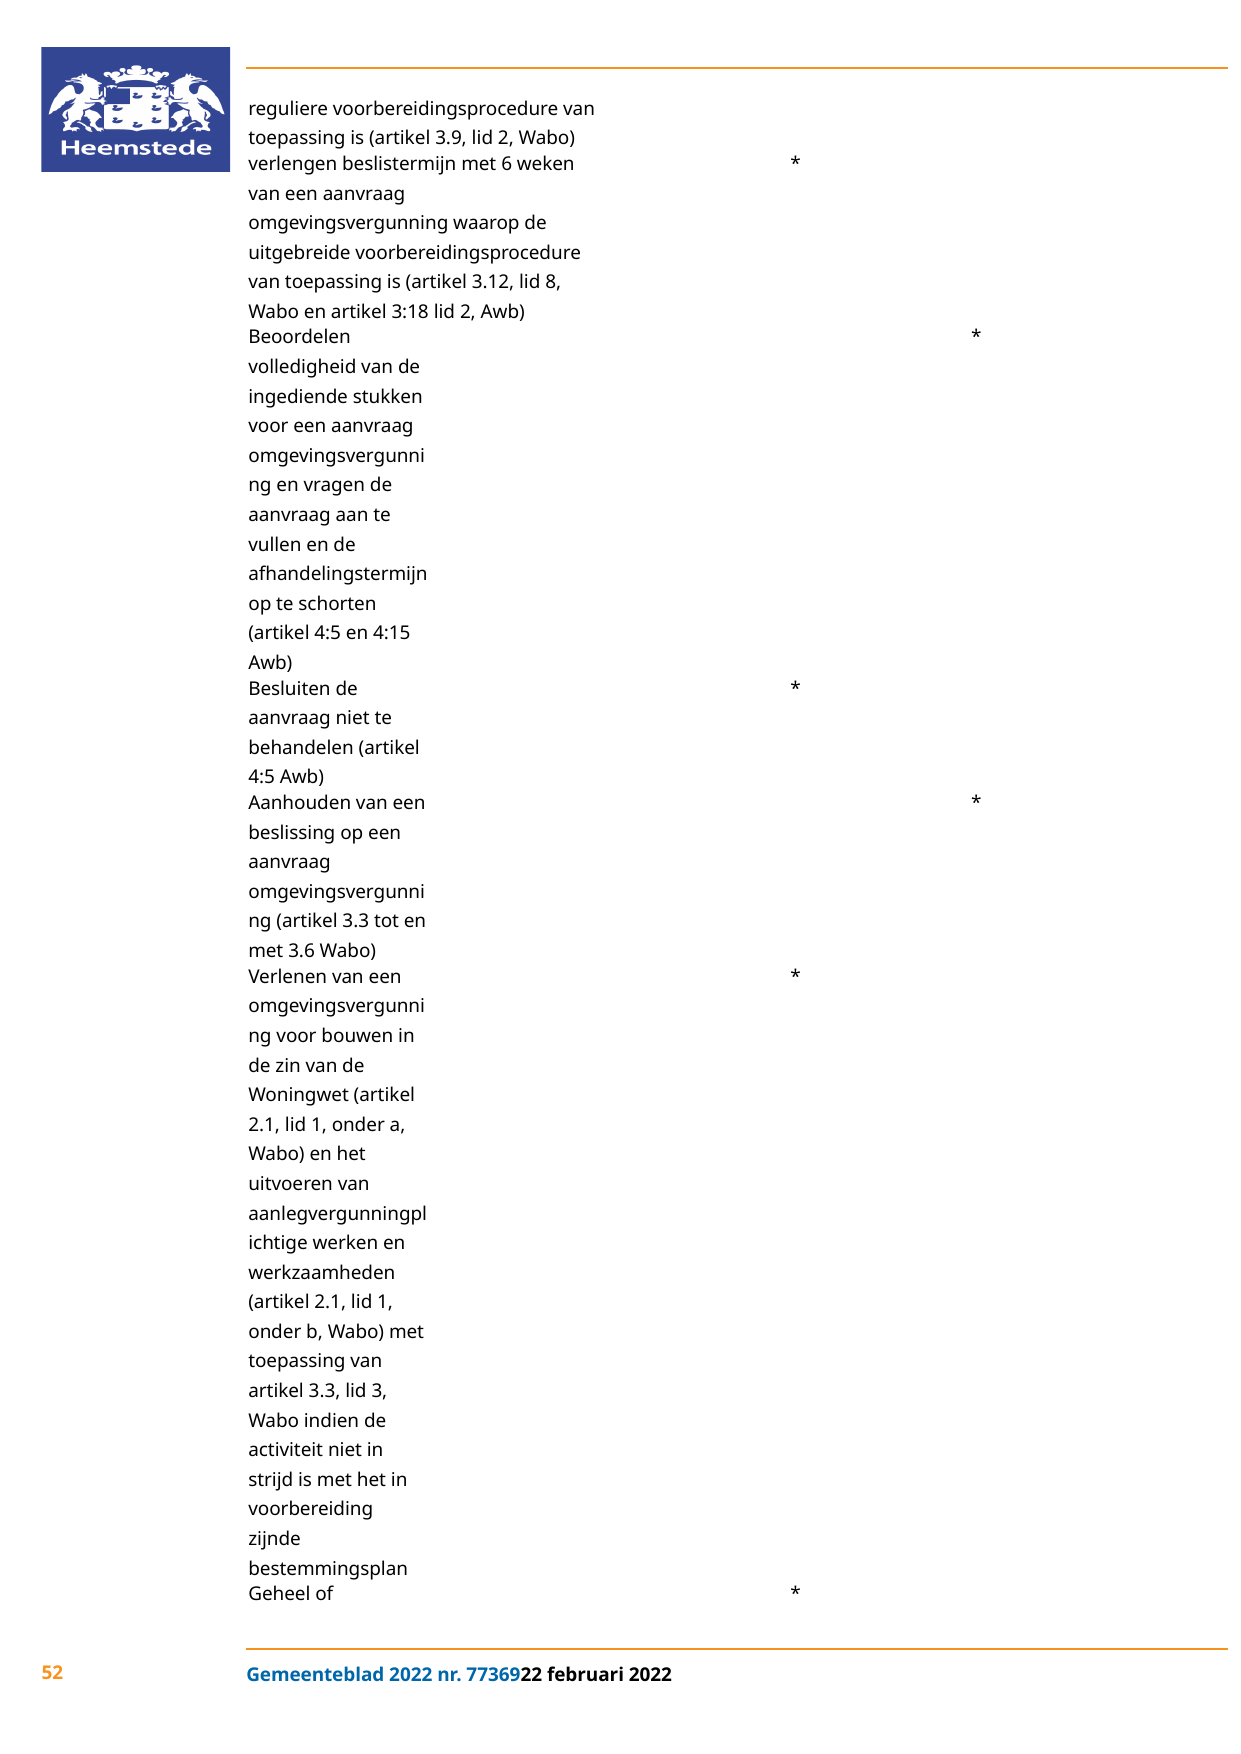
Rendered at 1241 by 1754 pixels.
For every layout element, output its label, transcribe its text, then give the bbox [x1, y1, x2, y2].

table_cell * [790, 675, 971, 789]
picture [41, 47, 231, 172]
table_cell [609, 95, 790, 150]
table_cell [429, 675, 790, 789]
table_cell [971, 675, 1152, 789]
table_cell Verlenen van een omgevingsvergunning voor bouwen in de zin van de Woningwet (artikel 2.1, lid 1, onder a, Wabo) en het uitvoeren van aanlegvergunningplichtige werken en werkzaamheden (artikel 2.1, lid 1, onder b, Wabo) met toepassing van artikel 3.3, lid 3, Wabo indien de activiteit niet in strijd is met het in voorbereiding zijnde bestemmingsplan [248, 963, 429, 1580]
table_cell [429, 1580, 790, 1606]
table_cell * [790, 1580, 971, 1606]
table_cell * [971, 789, 1152, 963]
table_cell [971, 1580, 1152, 1606]
table_cell [429, 789, 790, 963]
table_cell Geheel of [248, 1580, 429, 1606]
table_cell Beoordelen volledigheid van de ingediende stukken voor een aanvraag omgevingsvergunning en vragen de aanvraag aan te vullen en de afhandelingstermijn op te schorten (artikel 4:5 en 4:15 Awb) [248, 324, 429, 675]
table_cell Aanhouden van een beslissing op een aanvraag omgevingsvergunning (artikel 3.3 tot en met 3.6 Wabo) [248, 789, 429, 963]
table_cell Besluiten de aanvraag niet te behandelen (artikel 4:5 Awb) [248, 675, 429, 789]
table_cell [971, 95, 1152, 150]
table_cell verlengen beslistermijn met 6 weken van een aanvraag omgevingsvergunning waarop de uitgebreide voorbereidingsprocedure van toepassing is (artikel 3.12, lid 8, Wabo en artikel 3:18 lid 2, Awb) [248, 150, 609, 324]
table_cell [790, 789, 971, 963]
table_cell [971, 150, 1152, 324]
table_cell [971, 963, 1152, 1580]
table_cell [790, 95, 971, 150]
table_cell * [790, 150, 971, 324]
table_cell reguliere voorbereidingsprocedure van toepassing is (artikel 3.9, lid 2, Wabo) [248, 95, 609, 150]
table_cell [429, 963, 790, 1580]
table_cell [429, 324, 790, 675]
table_cell * [790, 963, 971, 1580]
table_cell * [971, 324, 1152, 675]
table_cell [790, 324, 971, 675]
table_cell [609, 150, 790, 324]
